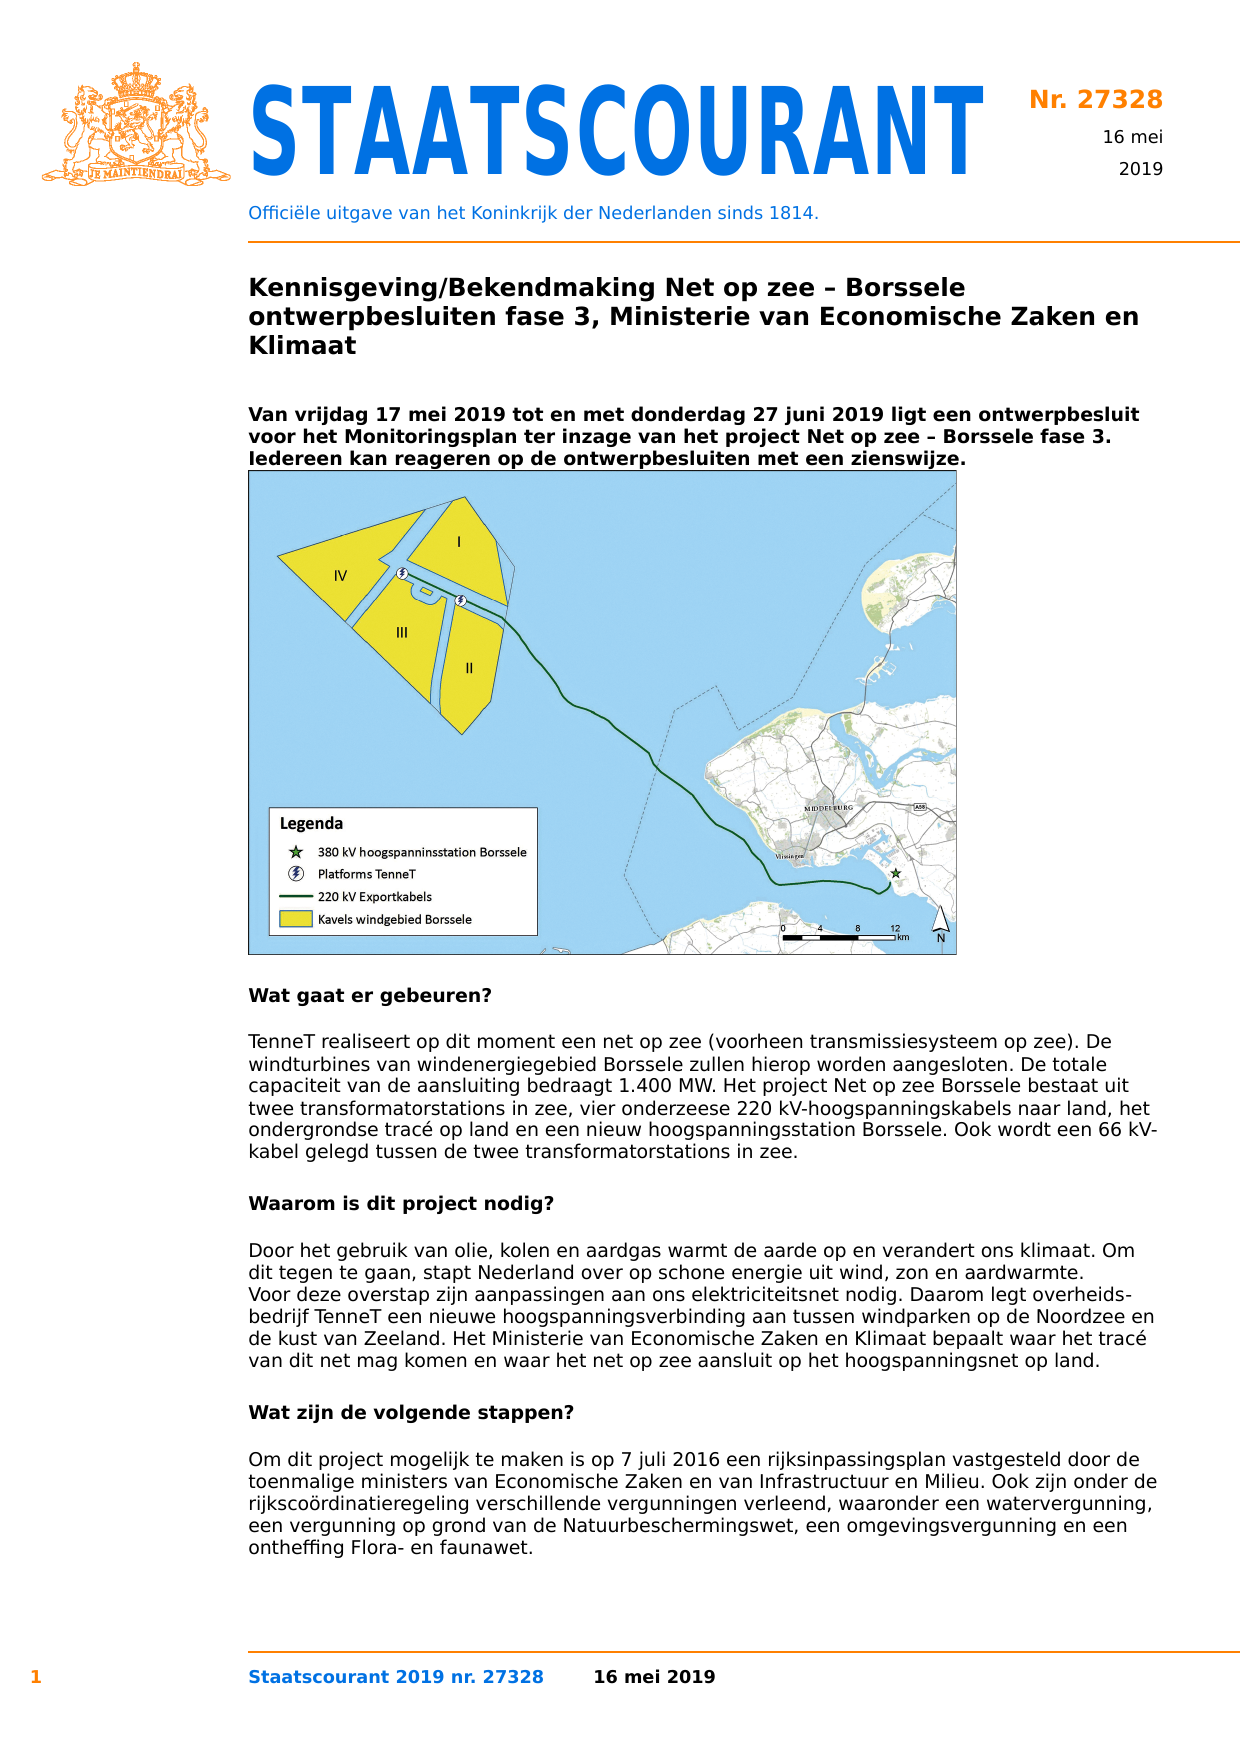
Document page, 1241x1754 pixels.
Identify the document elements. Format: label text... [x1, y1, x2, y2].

text Door het gebruik van olie, kolen en aardgas warmt de aarde op en verandert ons klimaat. Om dit tegen te gaan, stapt Nederland over op schone energie uit wind, zon en aardwarmte. [248, 1240, 1163, 1284]
picture [248, 470, 957, 955]
table_header [25, 62, 248, 241]
table_header STAATSCOURANT [248, 62, 998, 203]
subtitle Wat zijn de volgende stappen? [248, 1402, 1163, 1424]
table_header Nr. 27328 [998, 62, 1240, 121]
text Van vrijdag 17 mei 2019 tot en met donderdag 27 juni 2019 ligt een ontwerpbesluit voor het Monitoringsplan ter inzage van het project Net op zee – Borssele fase 3. Iedereen kan reageren op de ontwerpbesluiten met een zienswijze. [248, 404, 1163, 954]
table_cell 2019 [998, 153, 1240, 203]
text Voor deze overstap zijn aanpassingen aan ons elektriciteitsnet nodig. Daarom legt overheids­bedrijf TenneT een nieuwe hoogspanningsverbinding aan tussen windparken op de Noordzee en de kust van Zeeland. Het Ministerie van Economische Zaken en Klimaat bepaalt waar het tracé van dit net mag komen en waar het net op zee aansluit op het hoogspanningsnet op land. [248, 1284, 1163, 1372]
subtitle Wat gaat er gebeuren? [248, 984, 1163, 1006]
text Om dit project mogelijk te maken is op 7 juli 2016 een rijksinpassingsplan vastgesteld door de toenmalige ministers van Economische Zaken en van Infrastructuur en Milieu. Ook zijn onder de rijkscoördinatieregeling verschillende vergunningen verleend, waaronder een watervergunning, een vergunning op grond van de Natuurbeschermingswet, een omgevingsvergunning en een ontheffing Flora- en faunawet. [248, 1449, 1163, 1559]
subtitle Kennisgeving/Bekendmaking Net op zee – Borssele ontwerpbesluiten fase 3, Ministerie van Economische Zaken en Klimaat [248, 273, 1163, 361]
table_cell 16 mei [998, 121, 1240, 153]
text TenneT realiseert op dit moment een net op zee (voorheen transmissiesysteem op zee). De windturbines van windenergiegebied Borssele zullen hierop worden aangesloten. De totale capaciteit van de aansluiting bedraagt 1.400 MW. Het project Net op zee Borssele bestaat uit twee transformatorstations in zee, vier onderzeese 220 kV-hoogspanningskabels naar land, het ondergrondse tracé op land en een nieuw hoogspanningsstation Borssele. Ook wordt een 66 kV-kabel gelegd tussen de twee transformatorstations in zee. [248, 1031, 1163, 1163]
subtitle Waarom is dit project nodig? [248, 1193, 1163, 1215]
table_cell Officiële uitgave van het Koninkrijk der Nederlanden sinds 1814. [248, 203, 1240, 241]
picture [41, 62, 231, 186]
